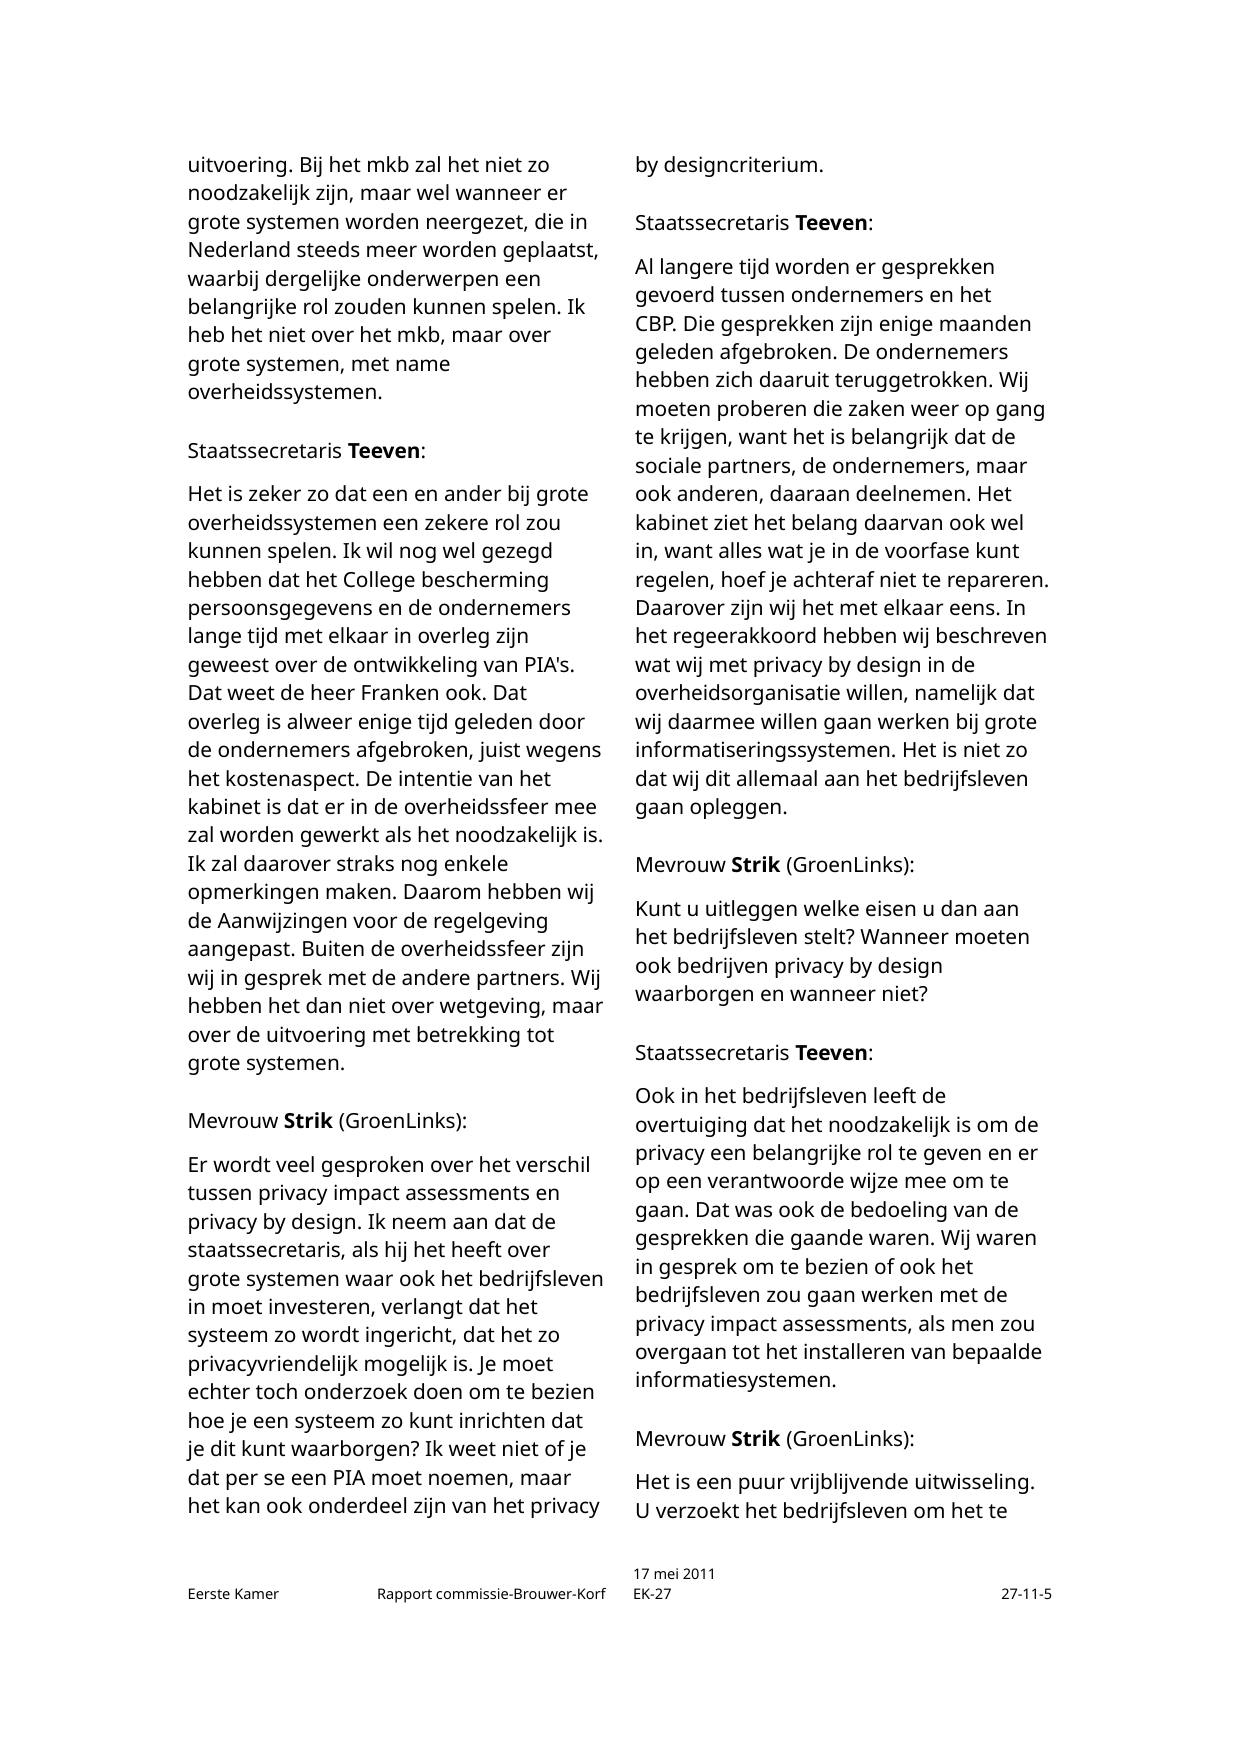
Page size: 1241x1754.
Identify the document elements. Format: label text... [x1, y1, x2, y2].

text Mevrouw Strik (GroenLinks): [635, 1424, 1053, 1452]
text Ook in het bedrijfsleven leeft de overtuiging dat het noodzakelijk is om de privacy een belangrijke rol te geven en er op een verantwoorde wijze mee om te gaan. Dat was ook de bedoeling van de gesprekken die gaande waren. Wij waren in gesprek om te bezien of ook het bedrijfsleven zou gaan werken met de privacy impact assessments, als men zou overgaan tot het installeren van bepaalde informatiesystemen. [635, 1081, 1053, 1394]
text by designcriterium. [635, 150, 1053, 178]
text Staatssecretaris Teeven: [635, 1038, 1053, 1066]
text Het is zeker zo dat een en ander bij grote overheidssystemen een zekere rol zou kunnen spelen. Ik wil nog wel gezegd hebben dat het College bescherming persoonsgegevens en de ondernemers lange tijd met elkaar in overleg zijn geweest over de ontwikkeling van PIA's. Dat weet de heer Franken ook. Dat overleg is alweer enige tijd geleden door de ondernemers afgebroken, juist wegens het kostenaspect. De intentie van het kabinet is dat er in de overheidssfeer mee zal worden gewerkt als het noodzakelijk is. Ik zal daarover straks nog enkele opmerkingen maken. Daarom hebben wij de Aanwijzingen voor de regelgeving aangepast. Buiten de overheidssfeer zijn wij in gesprek met de andere partners. Wij hebben het dan niet over wetgeving, maar over de uitvoering met betrekking tot grote systemen. [187, 479, 605, 1077]
text Kunt u uitleggen welke eisen u dan aan het bedrijfsleven stelt? Wanneer moeten ook bedrijven privacy by design waarborgen en wanneer niet? [635, 894, 1053, 1008]
text Staatssecretaris Teeven: [187, 436, 605, 464]
text uitvoering. Bij het mkb zal het niet zo noodzakelijk zijn, maar wel wanneer er grote systemen worden neergezet, die in Nederland steeds meer worden geplaatst, waarbij dergelijke onderwerpen een belangrijke rol zouden kunnen spelen. Ik heb het niet over het mkb, maar over grote systemen, met name overheidssystemen. [187, 150, 605, 406]
text Het is een puur vrijblijvende uitwisseling. U verzoekt het bedrijfsleven om het te [635, 1467, 1053, 1524]
text Al langere tijd worden er gesprekken gevoerd tussen ondernemers en het CBP. Die gesprekken zijn enige maanden geleden afgebroken. De ondernemers hebben zich daaruit teruggetrokken. Wij moeten proberen die zaken weer op gang te krijgen, want het is belangrijk dat de sociale partners, de ondernemers, maar ook anderen, daaraan deelnemen. Het kabinet ziet het belang daarvan ook wel in, want alles wat je in de voorfase kunt regelen, hoef je achteraf niet te repareren. Daarover zijn wij het met elkaar eens. In het regeerakkoord hebben wij beschreven wat wij met privacy by design in de overheidsorganisatie willen, namelijk dat wij daarmee willen gaan werken bij grote informatiseringssystemen. Het is niet zo dat wij dit allemaal aan het bedrijfsleven gaan opleggen. [635, 252, 1053, 821]
text Er wordt veel gesproken over het verschil tussen privacy impact assessments en privacy by design. Ik neem aan dat de staatssecretaris, als hij het heeft over grote systemen waar ook het bedrijfsleven in moet investeren, verlangt dat het systeem zo wordt ingericht, dat het zo privacyvriendelijk mogelijk is. Je moet echter toch onderzoek doen om te bezien hoe je een systeem zo kunt inrichten dat je dit kunt waarborgen? Ik weet niet of je dat per se een PIA moet noemen, maar het kan ook onderdeel zijn van het privacy [187, 1150, 605, 1520]
text Staatssecretaris Teeven: [635, 208, 1053, 237]
text Mevrouw Strik (GroenLinks): [635, 851, 1053, 879]
text Mevrouw Strik (GroenLinks): [187, 1107, 605, 1135]
